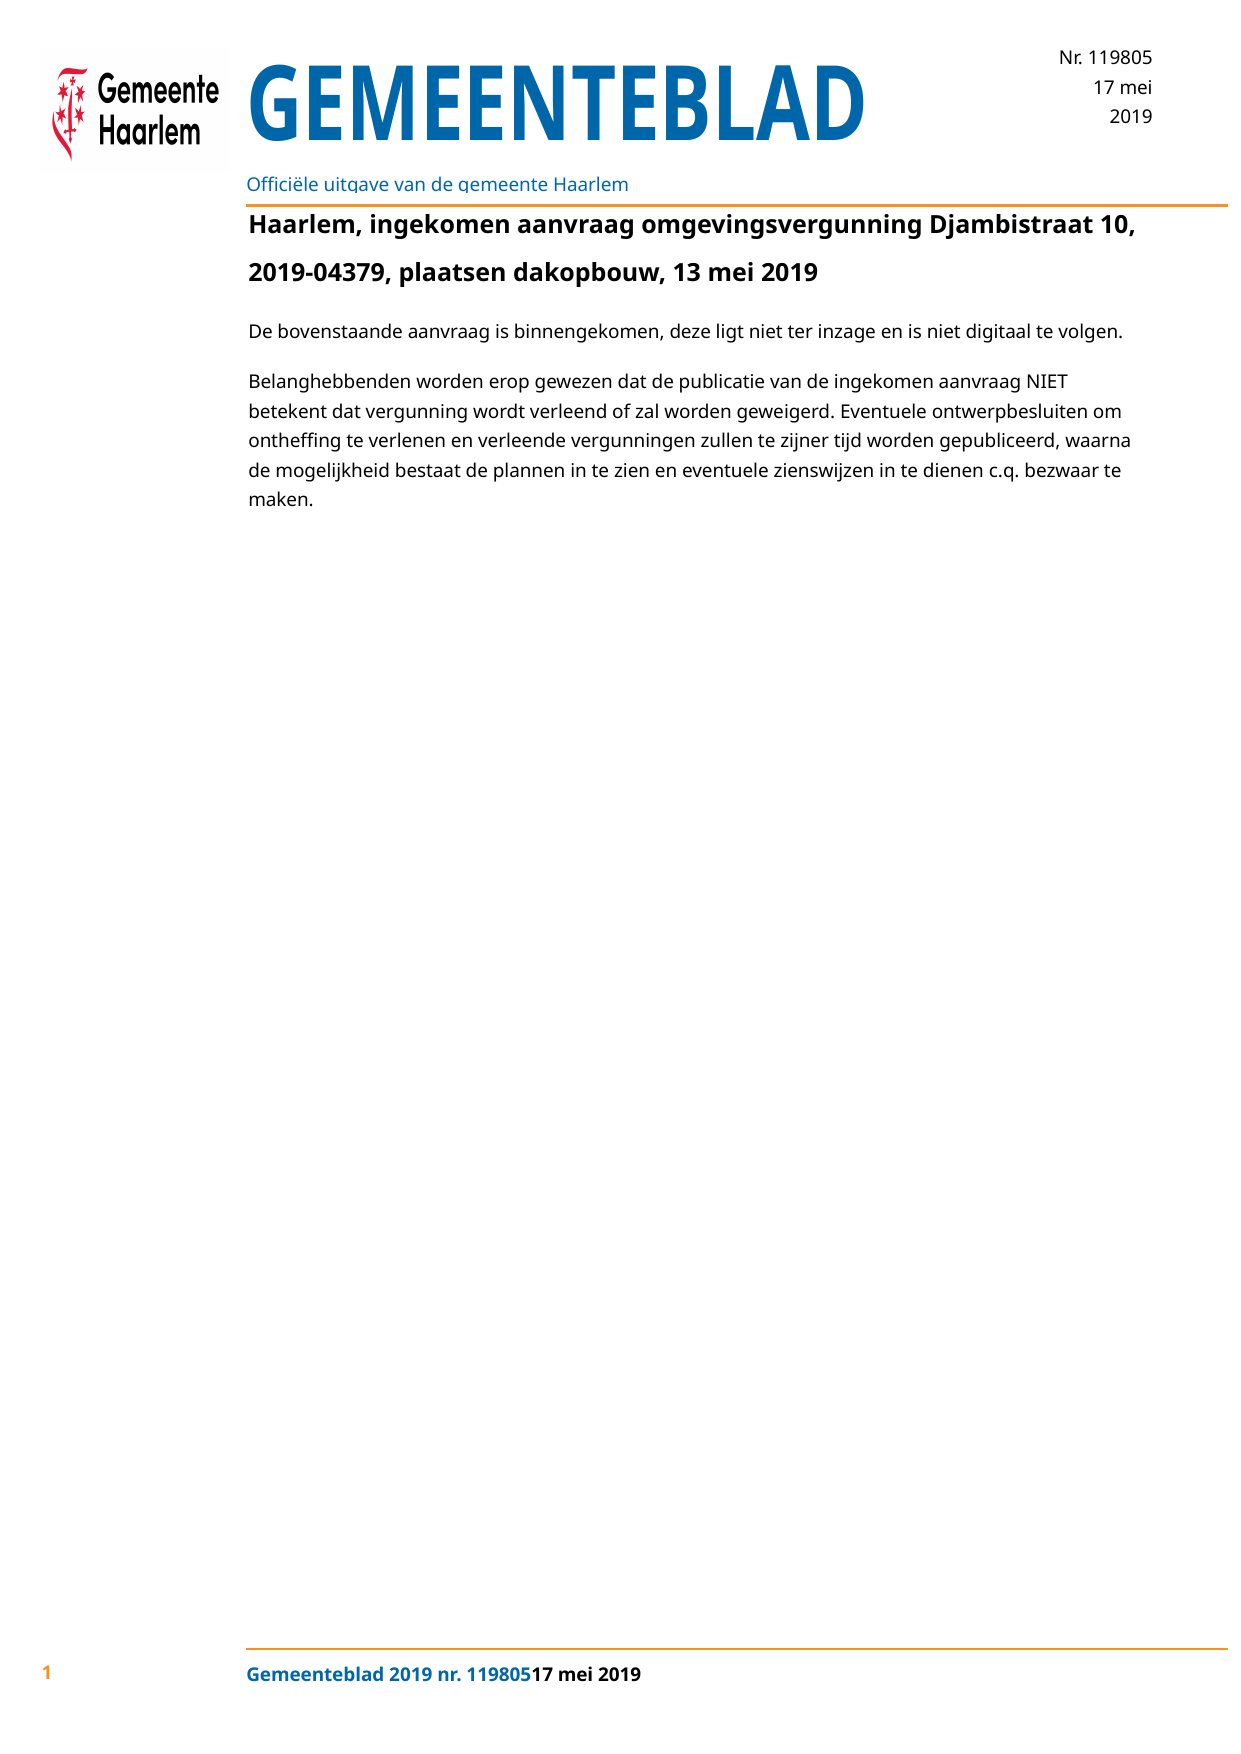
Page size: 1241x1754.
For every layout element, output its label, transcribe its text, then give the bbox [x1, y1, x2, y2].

text De bovenstaande aanvraag is binnengekomen, deze ligt niet ter inzage en is niet digitaal te volgen. [248, 318, 1152, 344]
picture [41, 47, 231, 172]
text Haarlem, ingekomen aanvraag omgevingsvergunning Djambistraat 10, 2019-04379, plaatsen dakopbouw, 13 mei 2019 [248, 207, 1152, 288]
text Belanghebbenden worden erop gewezen dat de publicatie van de ingekomen aanvraag NIET betekent dat vergunning wordt verleend of zal worden geweigerd. Eventuele ontwerpbesluiten om ontheffing te verlenen en verleende vergunningen zullen te zijner tijd worden gepubliceerd, waarna de mogelijkheid bestaat de plannen in te zien en eventuele zienswijzen in te dienen c.q. bezwaar te maken. [248, 368, 1152, 512]
